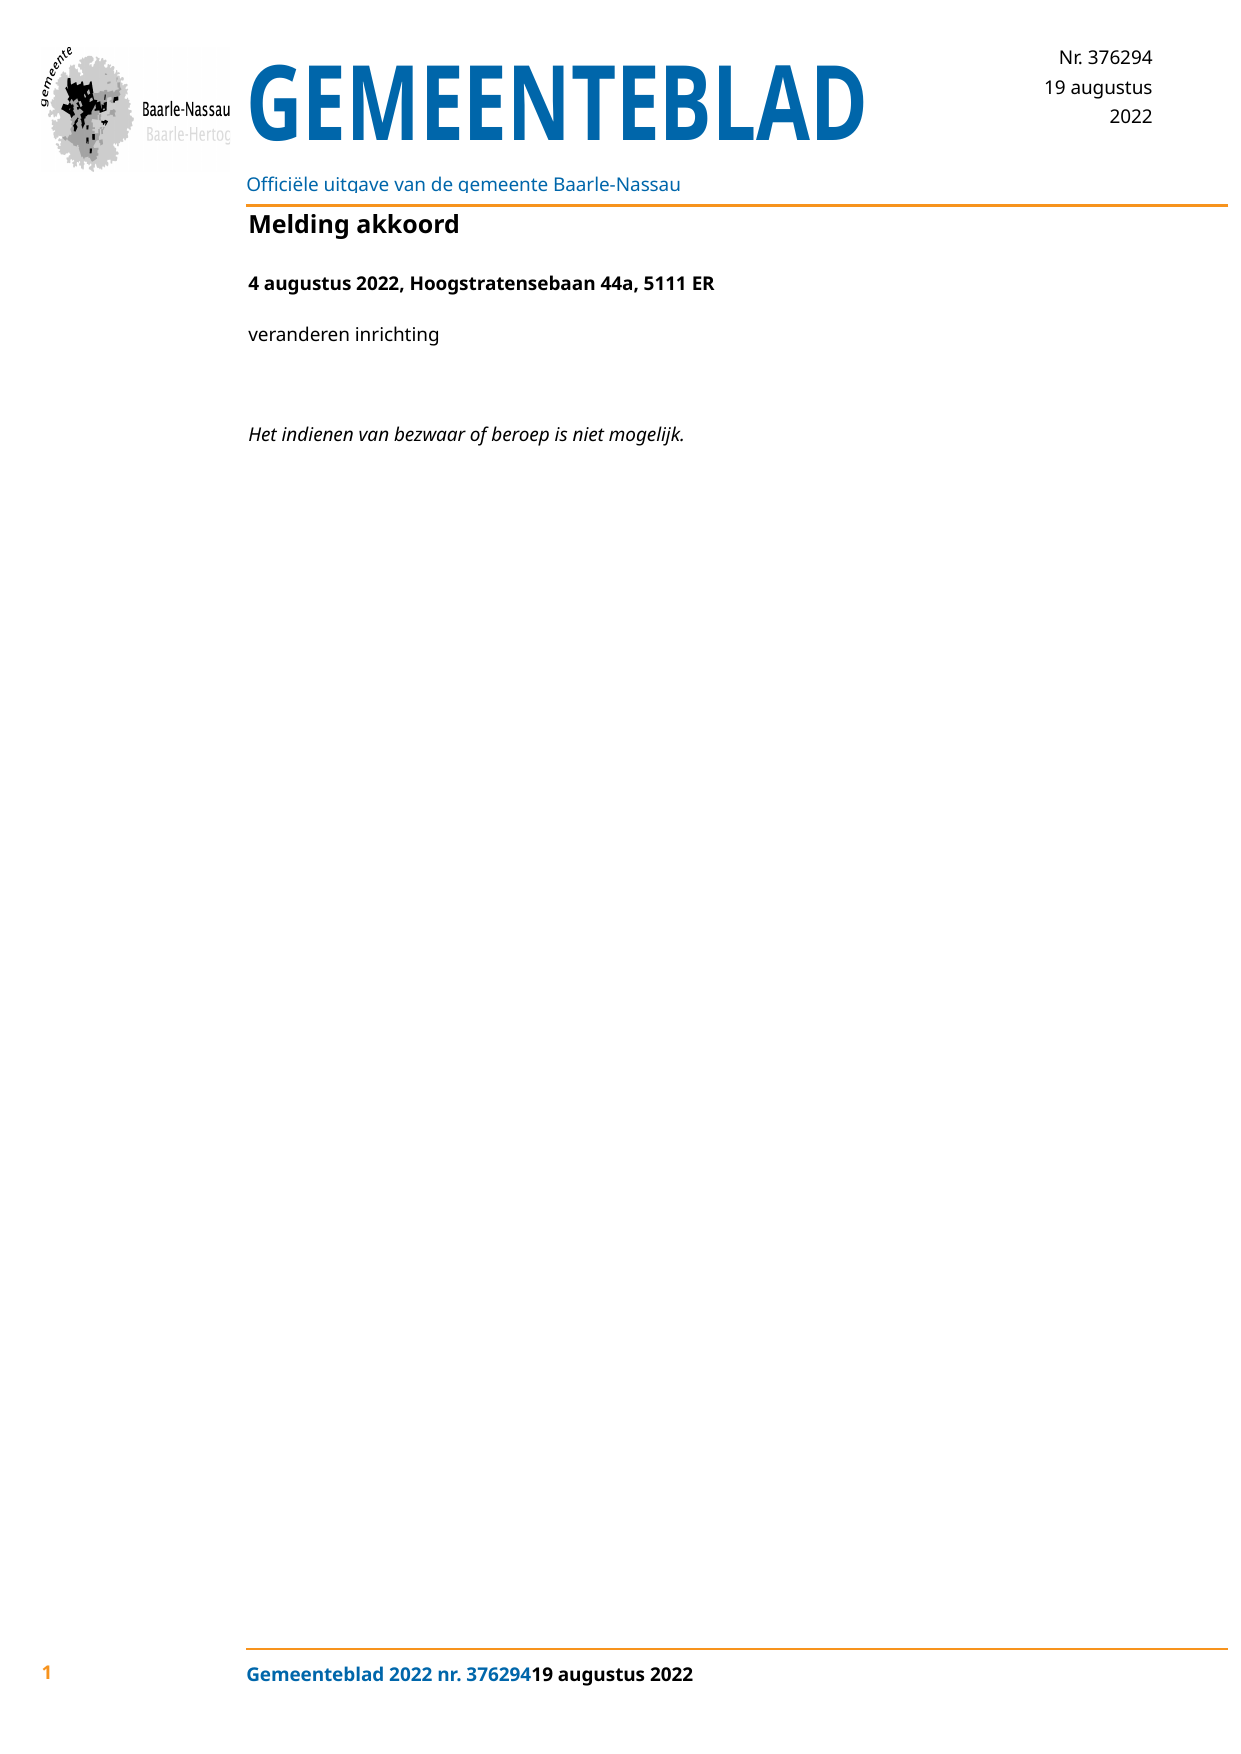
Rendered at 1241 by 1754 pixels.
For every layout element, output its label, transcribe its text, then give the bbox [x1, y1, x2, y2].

picture [41, 47, 231, 172]
text Melding akkoord [248, 207, 1152, 241]
text Het indienen van bezwaar of beroep is niet mogelijk. [248, 422, 1152, 447]
text 4 augustus 2022, Hoogstratensebaan 44a, 5111 ER [248, 270, 1152, 296]
text veranderen inrichting [248, 321, 1152, 346]
